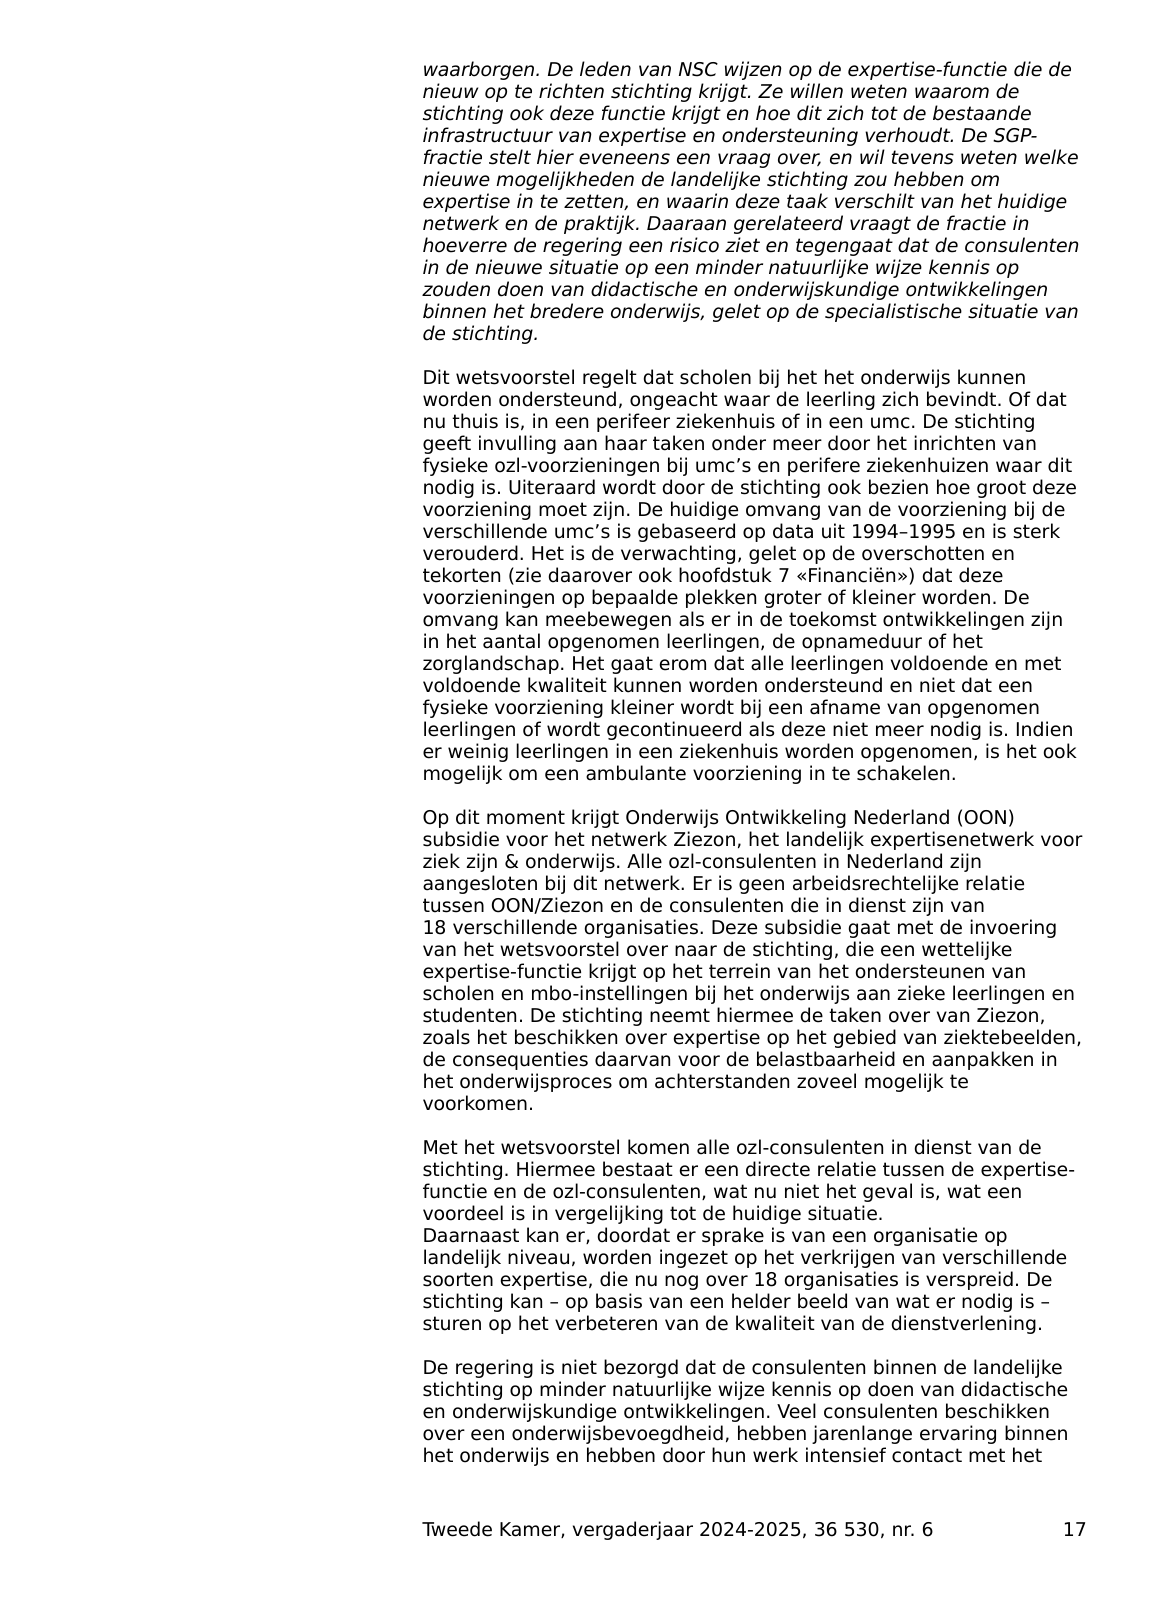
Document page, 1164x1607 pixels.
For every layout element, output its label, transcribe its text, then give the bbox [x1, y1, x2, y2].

text Op dit moment krijgt Onderwijs Ontwikkeling Nederland (OON) subsidie voor het netwerk Ziezon, het landelijk expertisenetwerk voor ziek zijn & onderwijs. Alle ozl-consulenten in Nederland zijn aangesloten bij dit netwerk. Er is geen arbeidsrechtelijke relatie tussen OON/Ziezon en de consulenten die in dienst zijn van 18 verschillende organisaties. Deze subsidie gaat met de invoering van het wetsvoorstel over naar de stichting, die een wettelijke expertise-functie krijgt op het terrein van het ondersteunen van scholen en mbo-instellingen bij het onderwijs aan zieke leerlingen en studenten. De stichting neemt hiermee de taken over van Ziezon, zoals het beschikken over expertise op het gebied van ziektebeelden, de consequenties daarvan voor de belastbaarheid en aanpakken in het onderwijsproces om achterstanden zoveel mogelijk te voorkomen. [422, 807, 1087, 1114]
text Met het wetsvoorstel komen alle ozl-consulenten in dienst van de stichting. Hiermee bestaat er een directe relatie tussen de expertise-functie en de ozl-consulenten, wat nu niet het geval is, wat een voordeel is in vergelijking tot de huidige situatie. [422, 1137, 1087, 1224]
text waarborgen. De leden van NSC wijzen op de expertise-functie die de nieuw op te richten stichting krijgt. Ze willen weten waarom de stichting ook deze functie krijgt en hoe dit zich tot de bestaande infrastructuur van expertise en ondersteuning verhoudt. De SGP-fractie stelt hier eveneens een vraag over, en wil tevens weten welke nieuwe mogelijkheden de landelijke stichting zou hebben om expertise in te zetten, en waarin deze taak verschilt van het huidige netwerk en de praktijk. Daaraan gerelateerd vraagt de fractie in hoeverre de regering een risico ziet en tegengaat dat de consulenten in de nieuwe situatie op een minder natuurlijke wijze kennis op zouden doen van didactische en onderwijskundige ontwikkelingen binnen het bredere onderwijs, gelet op de specialistische situatie van de stichting. [422, 59, 1087, 345]
text De regering is niet bezorgd dat de consulenten binnen de landelijke stichting op minder natuurlijke wijze kennis op doen van didactische en onderwijskundige ontwikkelingen. Veel consulenten beschikken over een onderwijsbevoegdheid, hebben jarenlange ervaring binnen het onderwijs en hebben door hun werk intensief contact met het [422, 1357, 1087, 1467]
text Dit wetsvoorstel regelt dat scholen bij het het onderwijs kunnen worden ondersteund, ongeacht waar de leerling zich bevindt. Of dat nu thuis is, in een perifeer ziekenhuis of in een umc. De stichting geeft invulling aan haar taken onder meer door het inrichten van fysieke ozl-voorzieningen bij umc’s en perifere ziekenhuizen waar dit nodig is. Uiteraard wordt door de stichting ook bezien hoe groot deze voorziening moet zijn. De huidige omvang van de voorziening bij de verschillende umc’s is gebaseerd op data uit 1994–1995 en is sterk verouderd. Het is de verwachting, gelet op de overschotten en tekorten (zie daarover ook hoofdstuk 7 «Financiën») dat deze voorzieningen op bepaalde plekken groter of kleiner worden. De omvang kan meebewegen als er in de toekomst ontwikkelingen zijn in het aantal opgenomen leerlingen, de opnameduur of het zorglandschap. Het gaat erom dat alle leerlingen voldoende en met voldoende kwaliteit kunnen worden ondersteund en niet dat een fysieke voorziening kleiner wordt bij een afname van opgenomen leerlingen of wordt gecontinueerd als deze niet meer nodig is. Indien er weinig leerlingen in een ziekenhuis worden opgenomen, is het ook mogelijk om een ambulante voorziening in te schakelen. [422, 367, 1087, 784]
text Daarnaast kan er, doordat er sprake is van een organisatie op landelijk niveau, worden ingezet op het verkrijgen van verschillende soorten expertise, die nu nog over 18 organisaties is verspreid. De stichting kan – op basis van een helder beeld van wat er nodig is – sturen op het verbeteren van de kwaliteit van de dienstverlening. [422, 1224, 1087, 1334]
